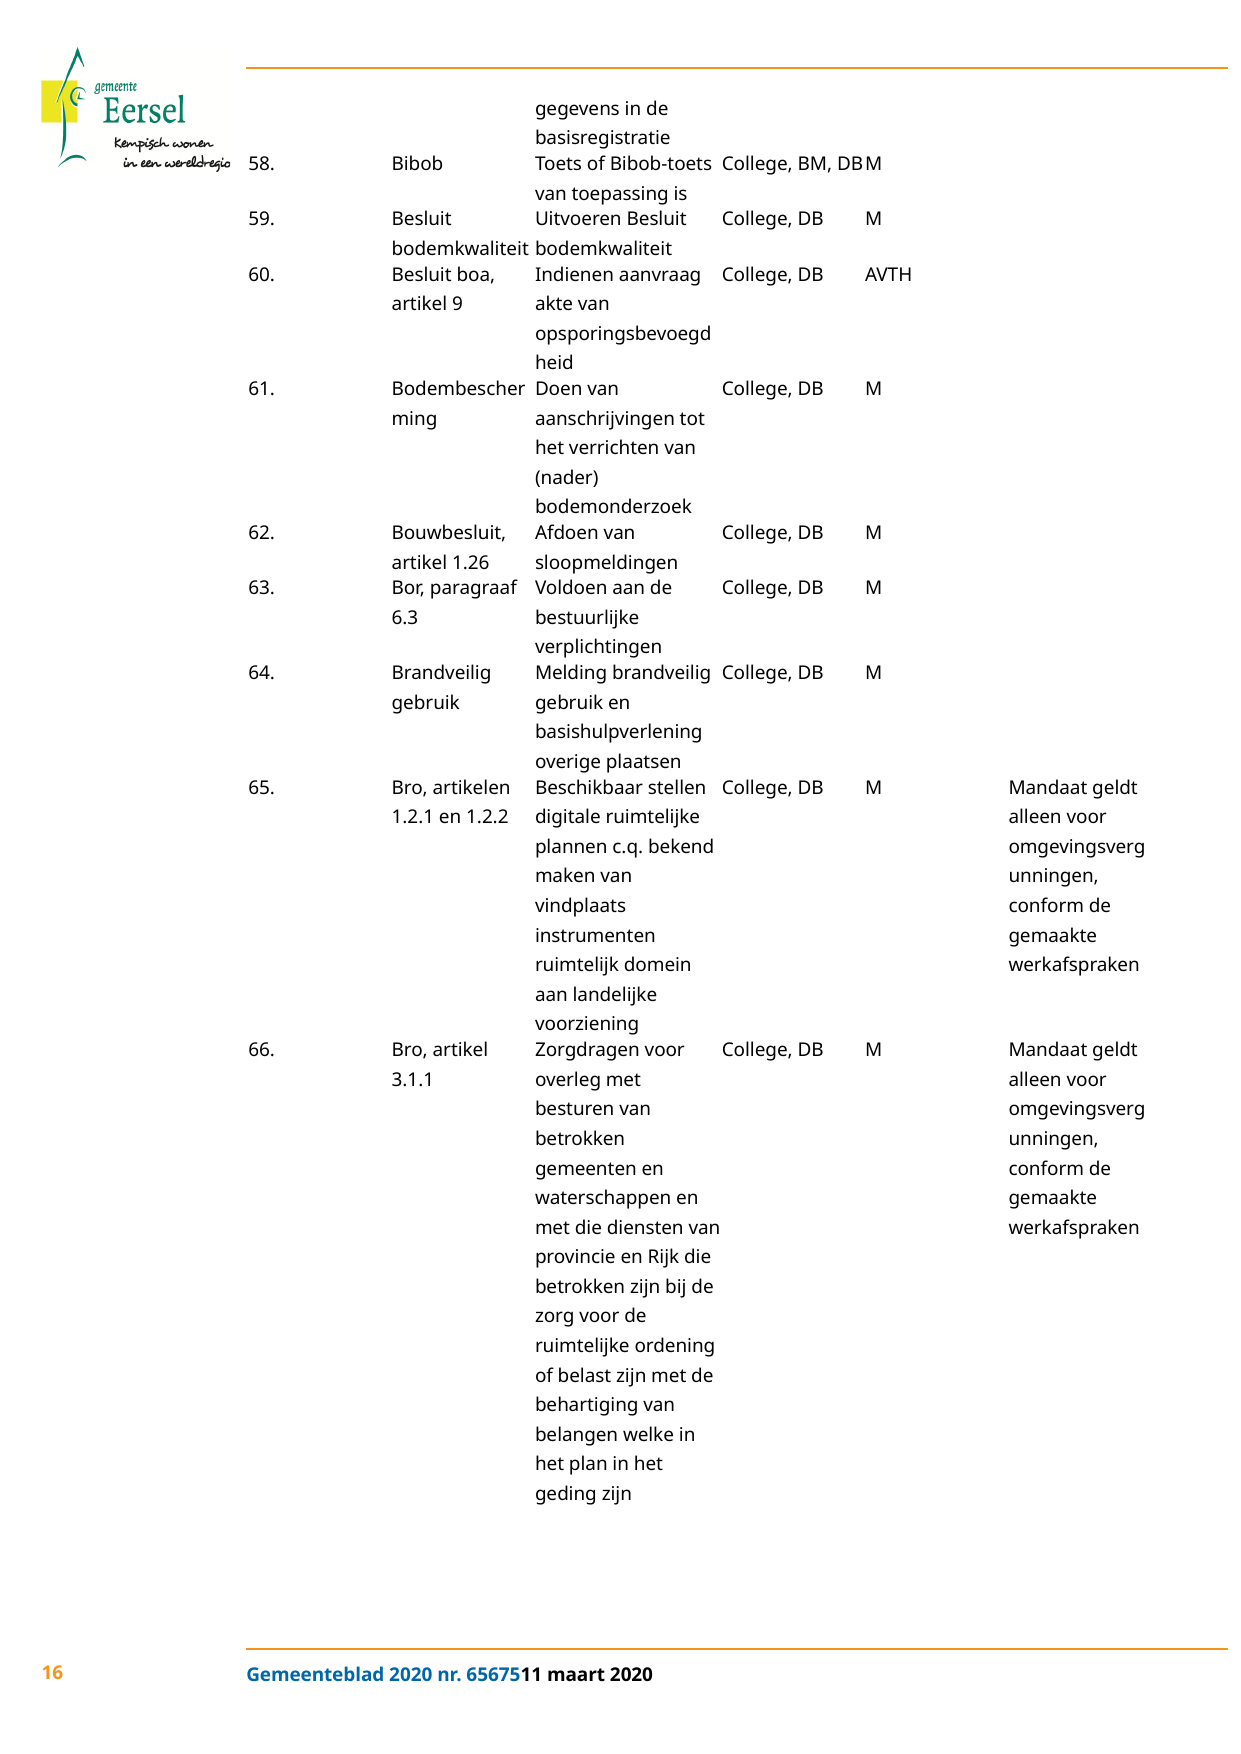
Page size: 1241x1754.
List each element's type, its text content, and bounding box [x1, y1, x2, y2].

table_cell Bouwbesluit, artikel 1.26 [391, 519, 535, 574]
table_cell College, DB [722, 261, 865, 375]
table_cell [248, 95, 391, 150]
table_cell M [865, 205, 1008, 261]
table_cell [1008, 261, 1152, 375]
table_cell Indienen aanvraag akte van opsporingsbevoegdheid [535, 261, 722, 375]
table_cell Besluit boa, artikel 9 [391, 261, 535, 375]
table_cell College, DB [722, 575, 865, 659]
table_cell AVTH [865, 261, 1008, 375]
table_cell [248, 261, 391, 375]
table_cell [248, 375, 391, 519]
table_cell College, DB [722, 774, 865, 1036]
table_cell College, BM, DB [722, 150, 865, 205]
table_cell M [865, 660, 1008, 774]
table_cell [722, 95, 865, 150]
table_cell [1008, 519, 1152, 574]
table_cell M [865, 774, 1008, 1036]
table_cell [1008, 205, 1152, 261]
table_cell [1008, 150, 1152, 205]
table_cell College, DB [722, 519, 865, 574]
table_cell Melding brandveilig gebruik en basishulpverlening overige plaatsen [535, 660, 722, 774]
table_cell Bibob [391, 150, 535, 205]
table_cell [1008, 660, 1152, 774]
table_cell College, DB [722, 375, 865, 519]
table_cell Bro, artikelen 1.2.1 en 1.2.2 [391, 774, 535, 1036]
table_cell College, DB [722, 1036, 865, 1506]
table_cell Bodembescherming [391, 375, 535, 519]
table_cell [248, 519, 391, 574]
table_cell Bro, artikel 3.1.1 [391, 1036, 535, 1506]
table_cell [248, 1036, 391, 1506]
table_cell [1008, 375, 1152, 519]
table_cell M [865, 375, 1008, 519]
table_cell gegevens in de basisregistratie [535, 95, 722, 150]
table_cell College, DB [722, 205, 865, 261]
table_cell Beschikbaar stellen digitale ruimtelijke plannen c.q. bekend maken van vindplaats instrumenten ruimtelijk domein aan landelijke voorziening [535, 774, 722, 1036]
table_cell [1008, 575, 1152, 659]
table_cell [865, 95, 1008, 150]
table_cell M [865, 1036, 1008, 1506]
table_cell [1008, 95, 1152, 150]
table_cell Bor, paragraaf 6.3 [391, 575, 535, 659]
table_cell Afdoen van sloopmeldingen [535, 519, 722, 574]
table_cell Doen van aanschrijvingen tot het verrichten van (nader) bodemonderzoek [535, 375, 722, 519]
table_cell College, DB [722, 660, 865, 774]
table_cell [248, 774, 391, 1036]
table_cell Besluit bodemkwaliteit [391, 205, 535, 261]
table_cell Mandaat geldt alleen voor omgevingsvergunningen, conform de gemaakte werkafspraken [1008, 1036, 1152, 1506]
table_cell [391, 95, 535, 150]
table_cell Voldoen aan de bestuurlijke verplichtingen [535, 575, 722, 659]
table_cell Mandaat geldt alleen voor omgevingsvergunningen, conform de gemaakte werkafspraken [1008, 774, 1152, 1036]
table_cell Uitvoeren Besluit bodemkwaliteit [535, 205, 722, 261]
table_cell Toets of Bibob-toets van toepassing is [535, 150, 722, 205]
table_cell M [865, 519, 1008, 574]
table_cell [248, 660, 391, 774]
table_cell Zorgdragen voor overleg met besturen van betrokken gemeenten en waterschappen en met die diensten van provincie en Rijk die betrokken zijn bij de zorg voor de ruimtelijke ordening of belast zijn met de behartiging van belangen welke in het plan in het geding zijn [535, 1036, 722, 1506]
table_cell [248, 205, 391, 261]
table_cell Brandveilig gebruik [391, 660, 535, 774]
picture [41, 47, 231, 172]
table_cell M [865, 150, 1008, 205]
table_cell M [865, 575, 1008, 659]
table_cell [248, 150, 391, 205]
table_cell [248, 575, 391, 659]
